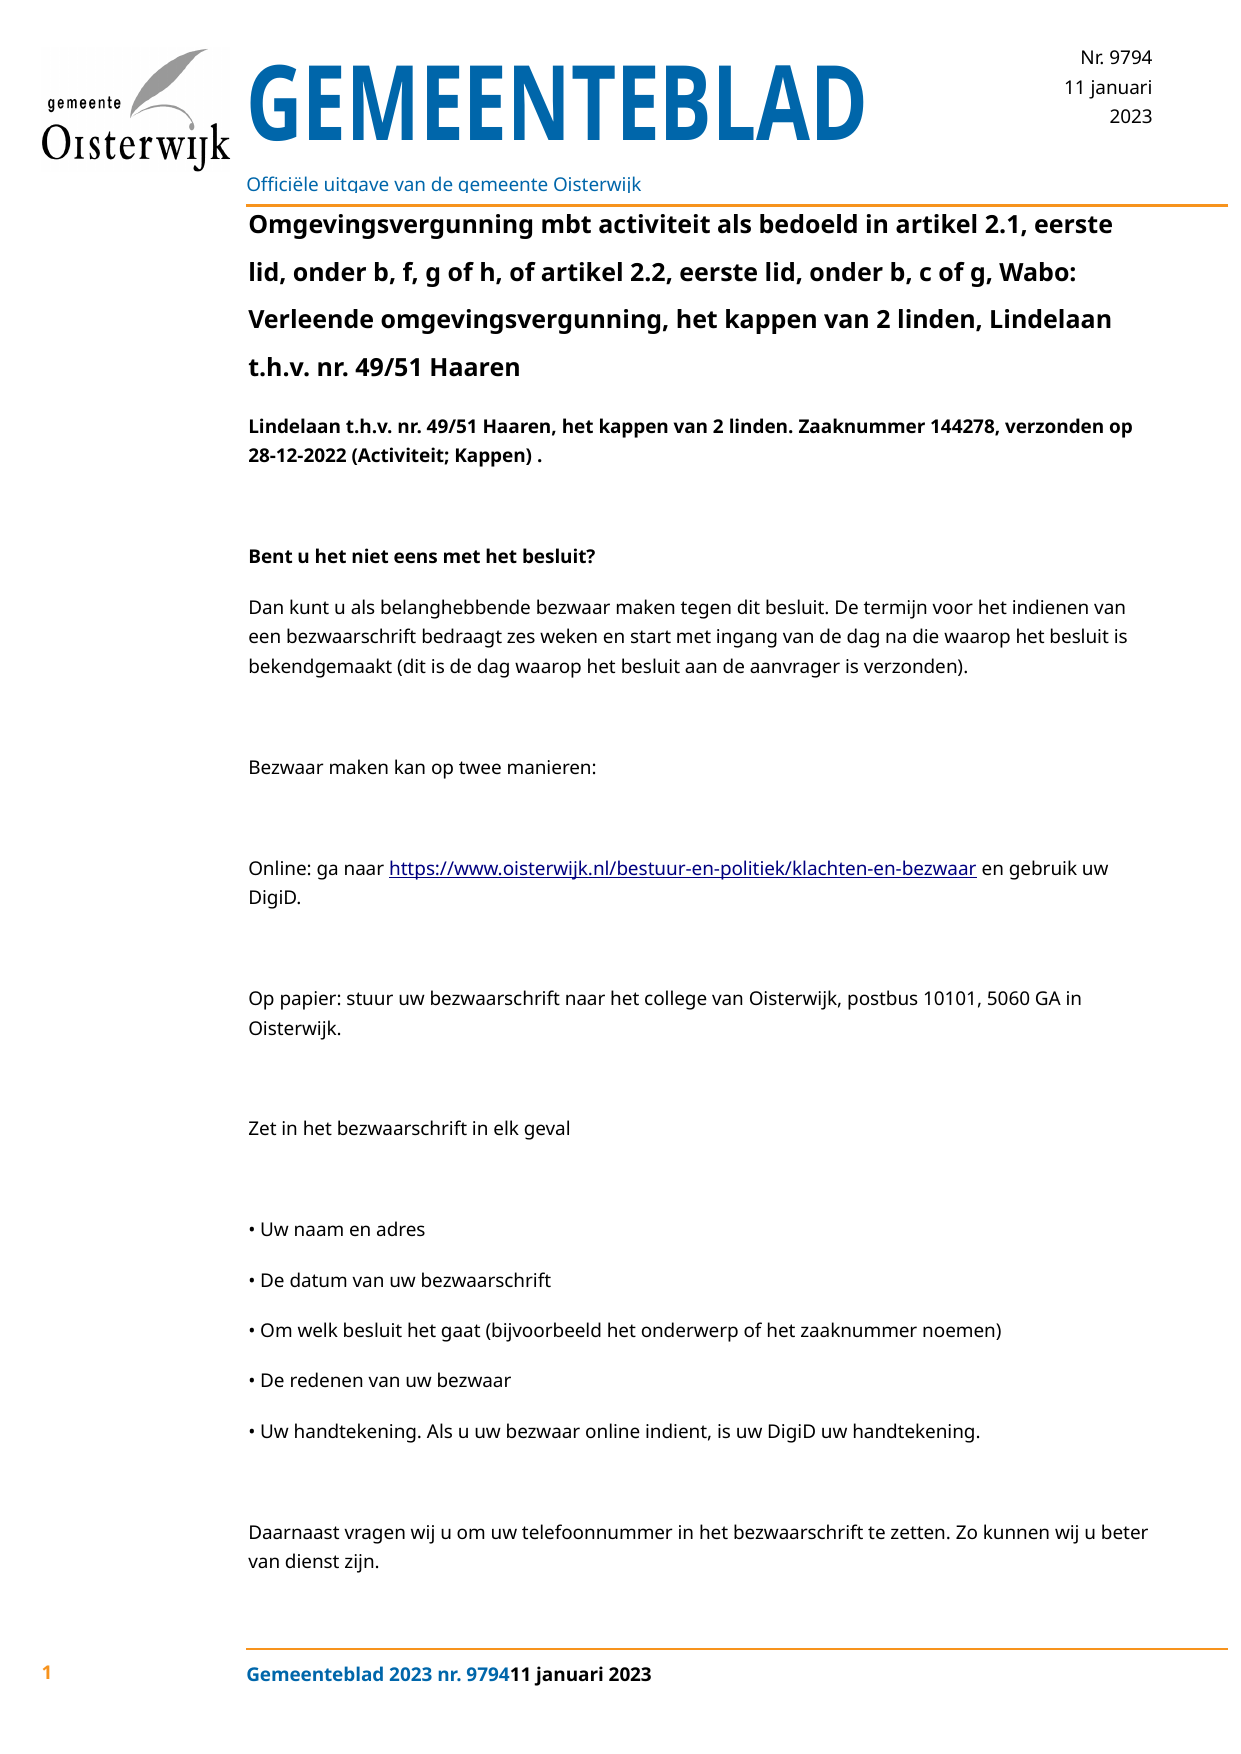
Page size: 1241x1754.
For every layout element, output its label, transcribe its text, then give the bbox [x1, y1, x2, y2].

text Dan kunt u als belanghebbende bezwaar maken tegen dit besluit. De termijn voor het indienen van een bezwaarschrift bedraagt zes weken en start met ingang van de dag na die waarop het besluit is bekendgemaakt (dit is de dag waarop het besluit aan de aanvrager is verzonden). [248, 594, 1152, 679]
text Lindelaan t.h.v. nr. 49/51 Haaren, het kappen van 2 linden. Zaaknummer 144278, verzonden op 28-12-2022 (Activiteit; Kappen) . [248, 413, 1152, 468]
text Omgevingsvergunning mbt activiteit als bedoeld in artikel 2.1, eerste lid, onder b, f, g of h, of artikel 2.2, eerste lid, onder b, c of g, Wabo: Verleende omgevingsvergunning, het kappen van 2 linden, Lindelaan t.h.v. nr. 49/51 Haaren [248, 207, 1152, 384]
text Bent u het niet eens met het besluit? [248, 543, 1152, 569]
text Bezwaar maken kan op twee manieren: [248, 754, 1152, 780]
text • De redenen van uw bezwaar [248, 1368, 1152, 1393]
text Op papier: stuur uw bezwaarschrift naar het college van Oisterwijk, postbus 10101, 5060 GA in Oisterwijk. [248, 985, 1152, 1041]
text • Uw handtekening. Als u uw bezwaar online indient, is uw DigiD uw handtekening. [248, 1418, 1152, 1444]
text • Uw naam en adres [248, 1216, 1152, 1242]
text Daarnaast vragen wij u om uw telefoonnummer in het bezwaarschrift te zetten. Zo kunnen wij u beter van dienst zijn. [248, 1519, 1152, 1574]
text • Om welk besluit het gaat (bijvoorbeeld het onderwerp of het zaaknummer noemen) [248, 1317, 1152, 1343]
text Zet in het bezwaarschrift in elk geval [248, 1116, 1152, 1141]
picture [41, 47, 231, 172]
text Online: ga naar https://www.oisterwijk.nl/bestuur-en-politiek/klachten-en-bezwaar en gebruik uw DigiD. [248, 855, 1152, 910]
text • De datum van uw bezwaarschrift [248, 1267, 1152, 1293]
